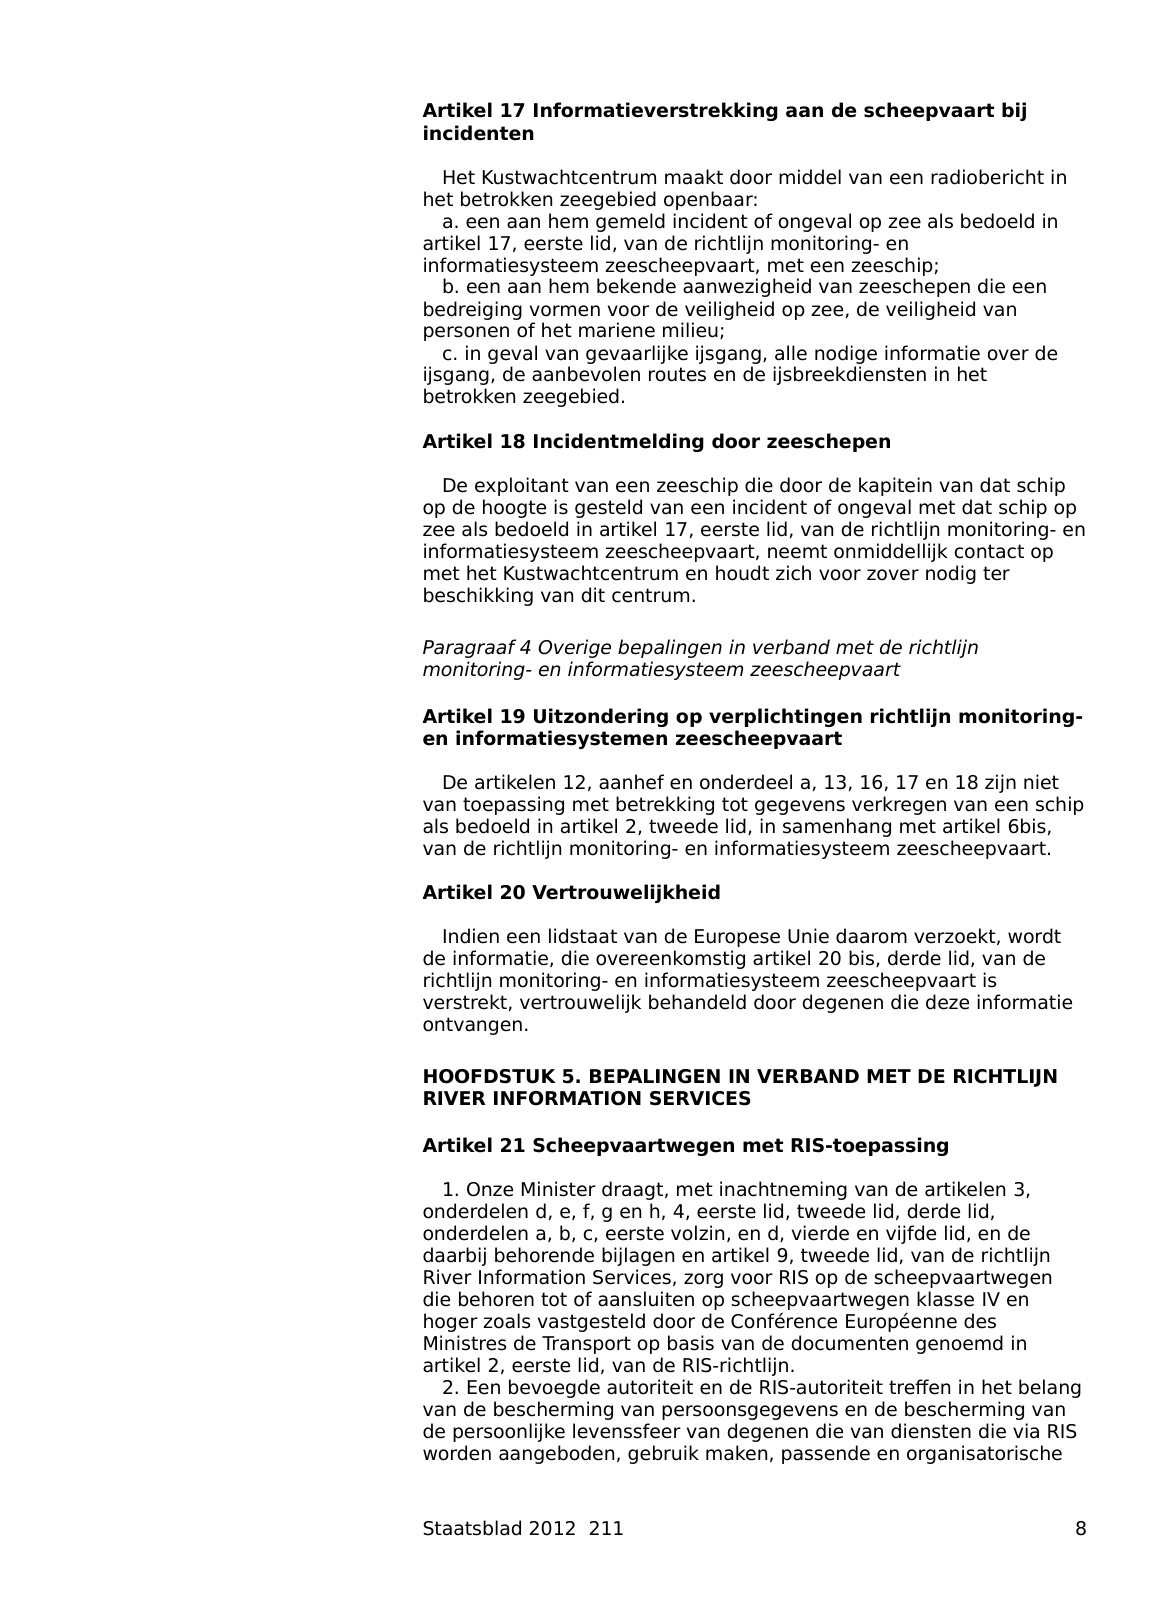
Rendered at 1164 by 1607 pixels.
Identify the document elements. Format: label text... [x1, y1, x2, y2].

text Indien een lidstaat van de Europese Unie daarom verzoekt, wordt de informatie, die overeenkomstig artikel 20 bis, derde lid, van de richtlijn monitoring- en informatiesysteem zeescheepvaart is verstrekt, vertrouwelijk behandeld door degenen die deze informatie ontvangen. [422, 926, 1087, 1036]
text Het Kustwachtcentrum maakt door middel van een radiobericht in het betrokken zeegebied openbaar: [422, 167, 1087, 211]
text 1. Onze Minister draagt, met inachtneming van de artikelen 3, onderdelen d, e, f, g en h, 4, eerste lid, tweede lid, derde lid, onderdelen a, b, c, eerste volzin, en d, vierde en vijfde lid, en de daarbij behorende bijlagen en artikel 9, tweede lid, van de richtlijn River Information Services, zorg voor RIS op de scheepvaartwegen die behoren tot of aansluiten op scheepvaartwegen klasse IV en hoger zoals vastgesteld door de Conférence Européenne des Ministres de Transport op basis van de documenten genoemd in artikel 2, eerste lid, van de RIS-richtlijn. [422, 1179, 1087, 1377]
text c. in geval van gevaarlijke ijsgang, alle nodige informatie over de ijsgang, de aanbevolen routes en de ijsbreekdiensten in het betrokken zeegebied. [422, 342, 1087, 408]
subtitle Artikel 20 Vertrouwelijkheid [422, 882, 1087, 904]
subtitle Artikel 17 Informatieverstrekking aan de scheepvaart bij incidenten [422, 100, 1087, 144]
text a. een aan hem gemeld incident of ongeval op zee als bedoeld in artikel 17, eerste lid, van de richtlijn monitoring- en informatiesysteem zeescheepvaart, met een zeeschip; [422, 211, 1087, 276]
subtitle Artikel 21 Scheepvaartwegen met RIS-toepassing [422, 1135, 1087, 1157]
text b. een aan hem bekende aanwezigheid van zeeschepen die een bedreiging vormen voor de veiligheid op zee, de veiligheid van personen of het mariene milieu; [422, 276, 1087, 342]
subtitle Paragraaf 4 Overige bepalingen in verband met de richtlijn monitoring- en informatiesysteem zeescheepvaart [422, 637, 1087, 681]
subtitle Artikel 18 Incidentmelding door zeeschepen [422, 431, 1087, 452]
text De artikelen 12, aanhef en onderdeel a, 13, 16, 17 en 18 zijn niet van toepassing met betrekking tot gegevens verkregen van een schip als bedoeld in artikel 2, tweede lid, in samenhang met artikel 6bis, van de richtlijn monitoring- en informatiesysteem zeescheepvaart. [422, 772, 1087, 859]
subtitle HOOFDSTUK 5. BEPALINGEN IN VERBAND MET DE RICHTLIJN RIVER INFORMATION SERVICES [422, 1066, 1087, 1110]
subtitle Artikel 19 Uitzondering op verplichtingen richtlijn monitoring- en informatiesystemen zeescheepvaart [422, 706, 1087, 749]
text 2. Een bevoegde autoriteit en de RIS-autoriteit treffen in het belang van de bescherming van persoonsgegevens en de bescherming van de persoonlijke levenssfeer van degenen die van diensten die via RIS worden aangeboden, gebruik maken, passende en organisatorische [422, 1377, 1087, 1465]
text De exploitant van een zeeschip die door de kapitein van dat schip op de hoogte is gesteld van een incident of ongeval met dat schip op zee als bedoeld in artikel 17, eerste lid, van de richtlijn monitoring- en informatiesysteem zeescheepvaart, neemt onmiddellijk contact op met het Kustwachtcentrum en houdt zich voor zover nodig ter beschikking van dit centrum. [422, 475, 1087, 607]
